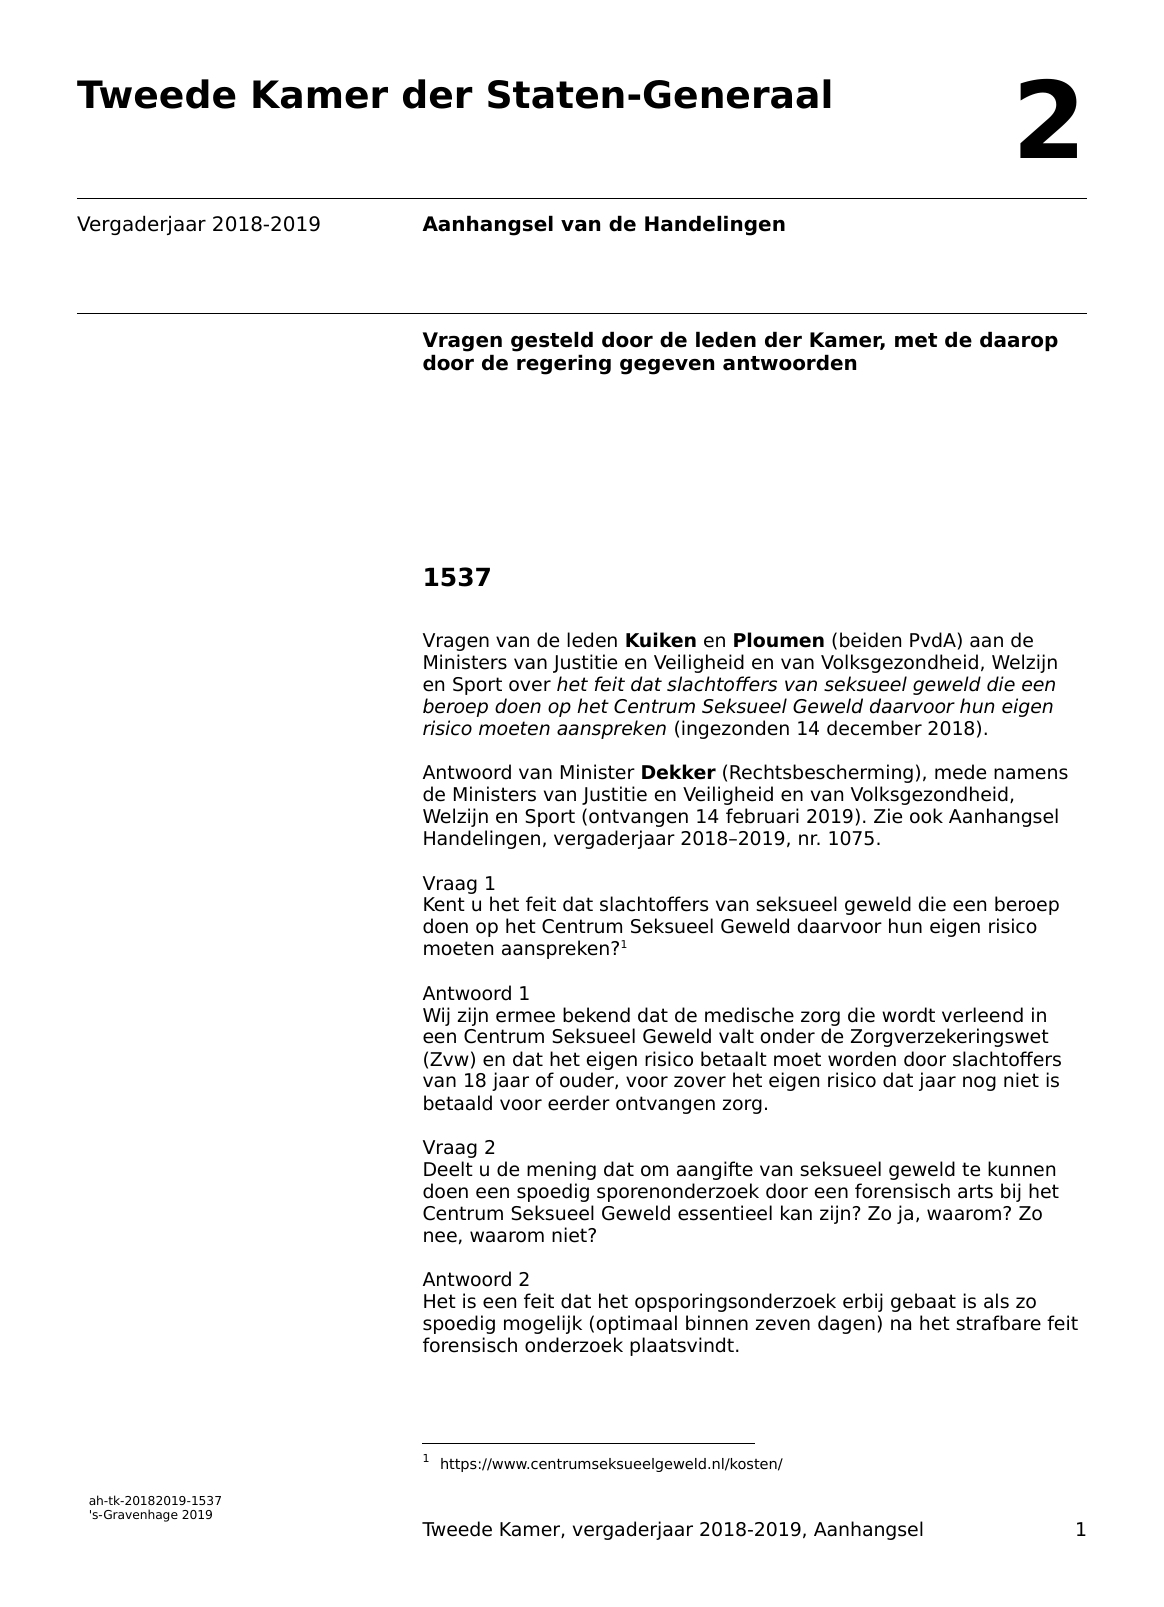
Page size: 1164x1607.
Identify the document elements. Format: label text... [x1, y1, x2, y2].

text Deelt u de mening dat om aangifte van seksueel geweld te kunnen doen een spoedig sporenonderzoek door een forensisch arts bij het Centrum Seksueel Geweld essentieel kan zijn? Zo ja, waarom? Zo nee, waarom niet? [422, 1158, 1087, 1246]
text Vraag 2 [422, 1137, 1087, 1158]
text Antwoord 1 [422, 982, 1087, 1004]
table_cell Vergaderjaar 2018-2019 [77, 199, 422, 313]
text Vraag 1 [422, 872, 1087, 894]
table_cell [77, 314, 422, 375]
text ah-tk-20182019-1537 [88, 1494, 323, 1508]
table_cell Vragen gesteld door de leden der Kamer, met de daarop door de regering gegeven antwoorden [422, 314, 1087, 375]
text Antwoord 2 [422, 1269, 1087, 1291]
table_header Tweede Kamer der Staten-Generaal [77, 59, 886, 198]
text Vragen van de leden Kuiken en Ploumen (beiden PvdA) aan de Ministers van Justitie en Veiligheid en van Volksgezondheid, Welzijn en Sport over het feit dat slachtoffers van seksueel geweld die een beroep doen op het Centrum Seksueel Geweld daarvoor hun eigen risico moeten aanspreken (ingezonden 14 december 2018). [422, 630, 1087, 740]
text 1537 [422, 563, 1087, 592]
text https://www.centrumseksueelgeweld.nl/kosten/ [422, 1452, 1087, 1474]
text Kent u het feit dat slachtoffers van seksueel geweld die een beroep doen op het Centrum Seksueel Geweld daarvoor hun eigen risico moeten aanspreken? [422, 894, 1087, 960]
text Antwoord van Minister Dekker (Rechtsbescherming), mede namens de Ministers van Justitie en Veiligheid en van Volksgezondheid, Welzijn en Sport (ontvangen 14 februari 2019). Zie ook Aanhangsel Handelingen, vergaderjaar 2018–2019, nr. 1075. [422, 762, 1087, 850]
table_header 2 [886, 59, 1087, 198]
text Het is een feit dat het opsporingsonderzoek erbij gebaat is als zo spoedig mogelijk (optimaal binnen zeven dagen) na het strafbare feit forensisch onderzoek plaatsvindt. [422, 1291, 1087, 1357]
table_cell Aanhangsel van de Handelingen [422, 199, 1087, 313]
text Wij zijn ermee bekend dat de medische zorg die wordt verleend in een Centrum Seksueel Geweld valt onder de Zorgverzekeringswet (Zvw) en dat het eigen risico betaalt moet worden door slachtoffers van 18 jaar of ouder, voor zover het eigen risico dat jaar nog niet is betaald voor eerder ontvangen zorg. [422, 1004, 1087, 1114]
text 's-Gravenhage 2019 [88, 1508, 323, 1522]
